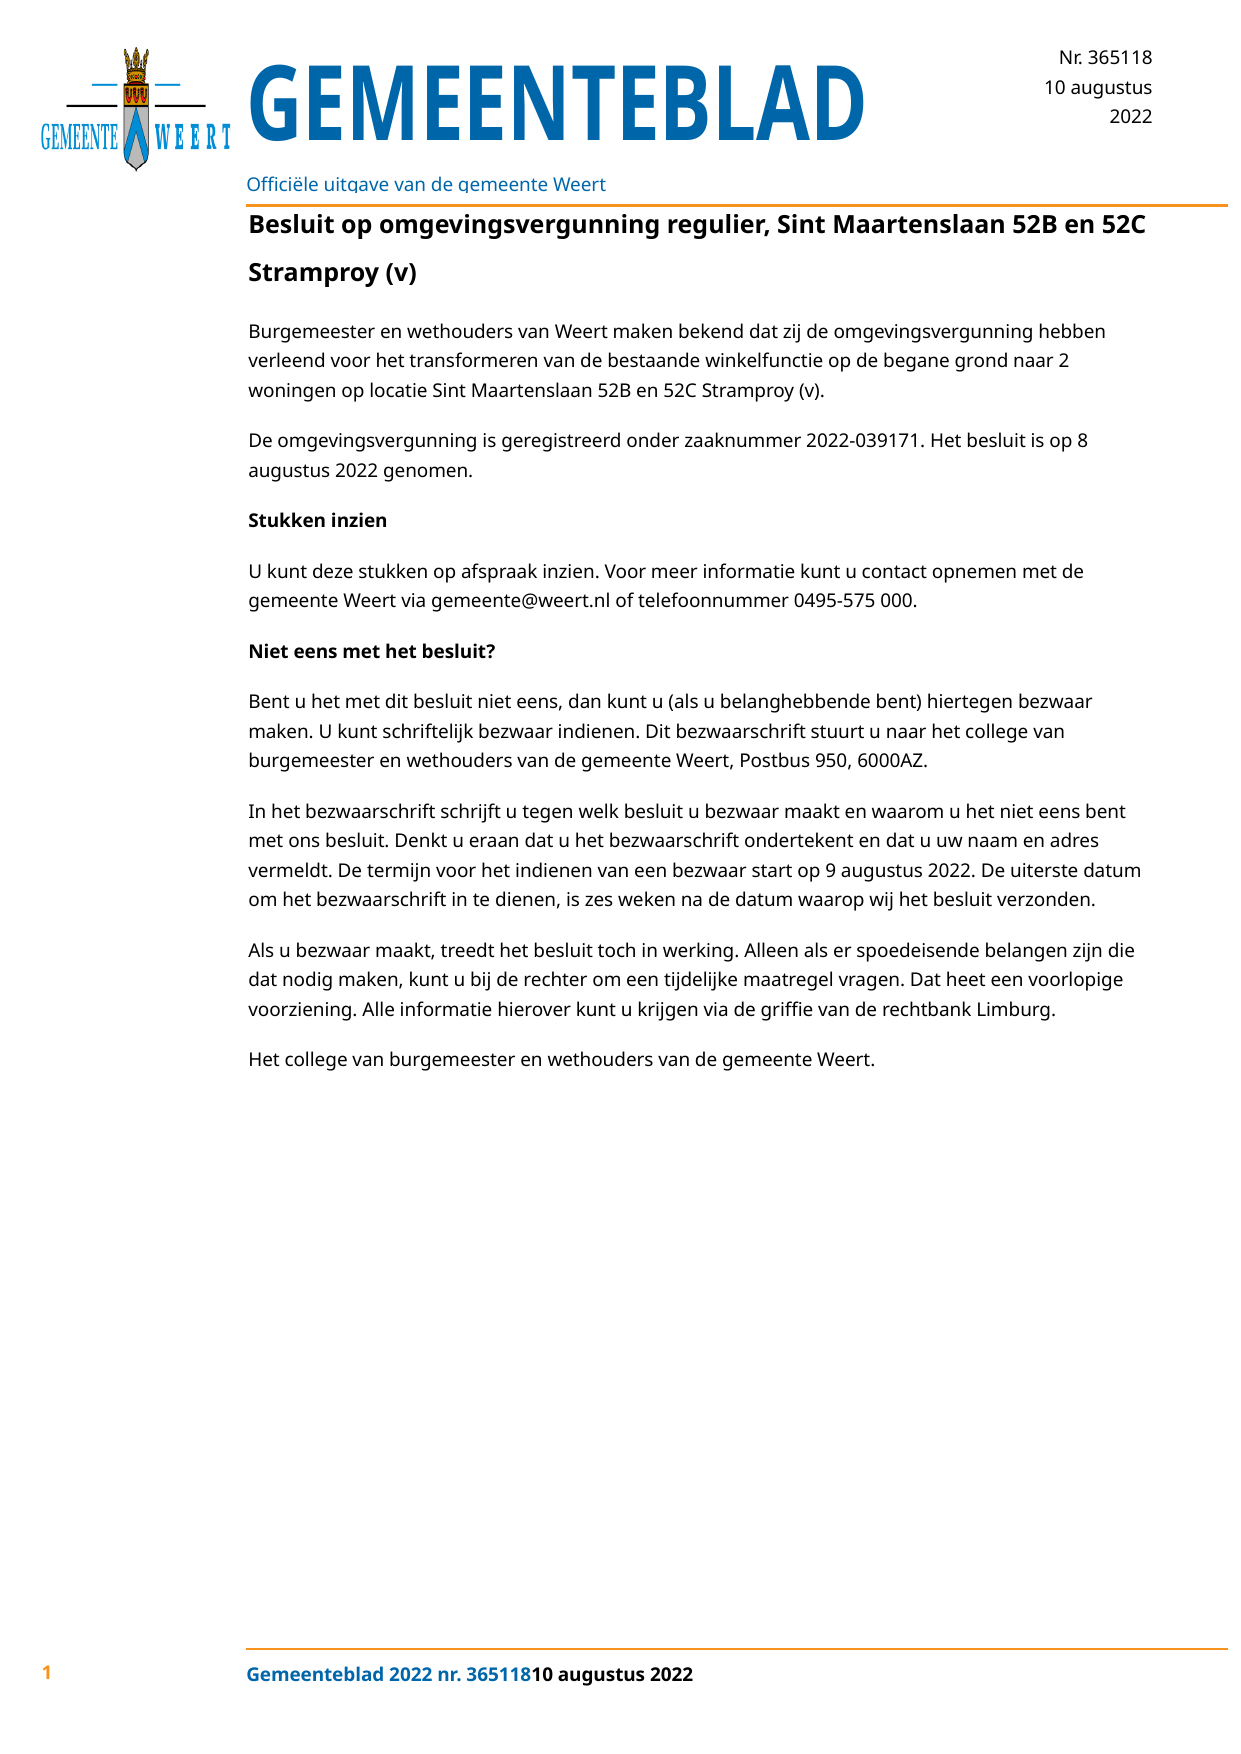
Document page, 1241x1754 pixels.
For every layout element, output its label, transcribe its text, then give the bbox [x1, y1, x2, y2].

text Bent u het met dit besluit niet eens, dan kunt u (als u belanghebbende bent) hiertegen bezwaar maken. U kunt schriftelijk bezwaar indienen. Dit bezwaarschrift stuurt u naar het college van burgemeester en wethouders van de gemeente Weert, Postbus 950, 6000AZ. [248, 688, 1152, 773]
text In het bezwaarschrift schrijft u tegen welk besluit u bezwaar maakt en waarom u het niet eens bent met ons besluit. Denkt u eraan dat u het bezwaarschrift ondertekent en dat u uw naam en adres vermeldt. De termijn voor het indienen van een bezwaar start op 9 augustus 2022. De uiterste datum om het bezwaarschrift in te dienen, is zes weken na de datum waarop wij het besluit verzonden. [248, 798, 1152, 912]
text Stukken inzien [248, 507, 1152, 533]
text U kunt deze stukken op afspraak inzien. Voor meer informatie kunt u contact opnemen met de gemeente Weert via gemeente@weert.nl of telefoonnummer 0495-575 000. [248, 558, 1152, 613]
text Besluit op omgevingsvergunning regulier, Sint Maartenslaan 52B en 52C Stramproy (v) [248, 207, 1152, 288]
text Niet eens met het besluit? [248, 638, 1152, 664]
text Burgemeester en wethouders van Weert maken bekend dat zij de omgevingsvergunning hebben verleend voor het transformeren van de bestaande winkelfunctie op de begane grond naar 2 woningen op locatie Sint Maartenslaan 52B en 52C Stramproy (v). [248, 318, 1152, 403]
text Als u bezwaar maakt, treedt het besluit toch in werking. Alleen als er spoedeisende belangen zijn die dat nodig maken, kunt u bij de rechter om een tijdelijke maatregel vragen. Dat heet een voorlopige voorziening. Alle informatie hierover kunt u krijgen via de griffie van de rechtbank Limburg. [248, 937, 1152, 1022]
picture [41, 47, 231, 172]
text De omgevingsvergunning is geregistreerd onder zaaknummer 2022-039171. Het besluit is op 8 augustus 2022 genomen. [248, 427, 1152, 483]
text Het college van burgemeester en wethouders van de gemeente Weert. [248, 1047, 1152, 1072]
